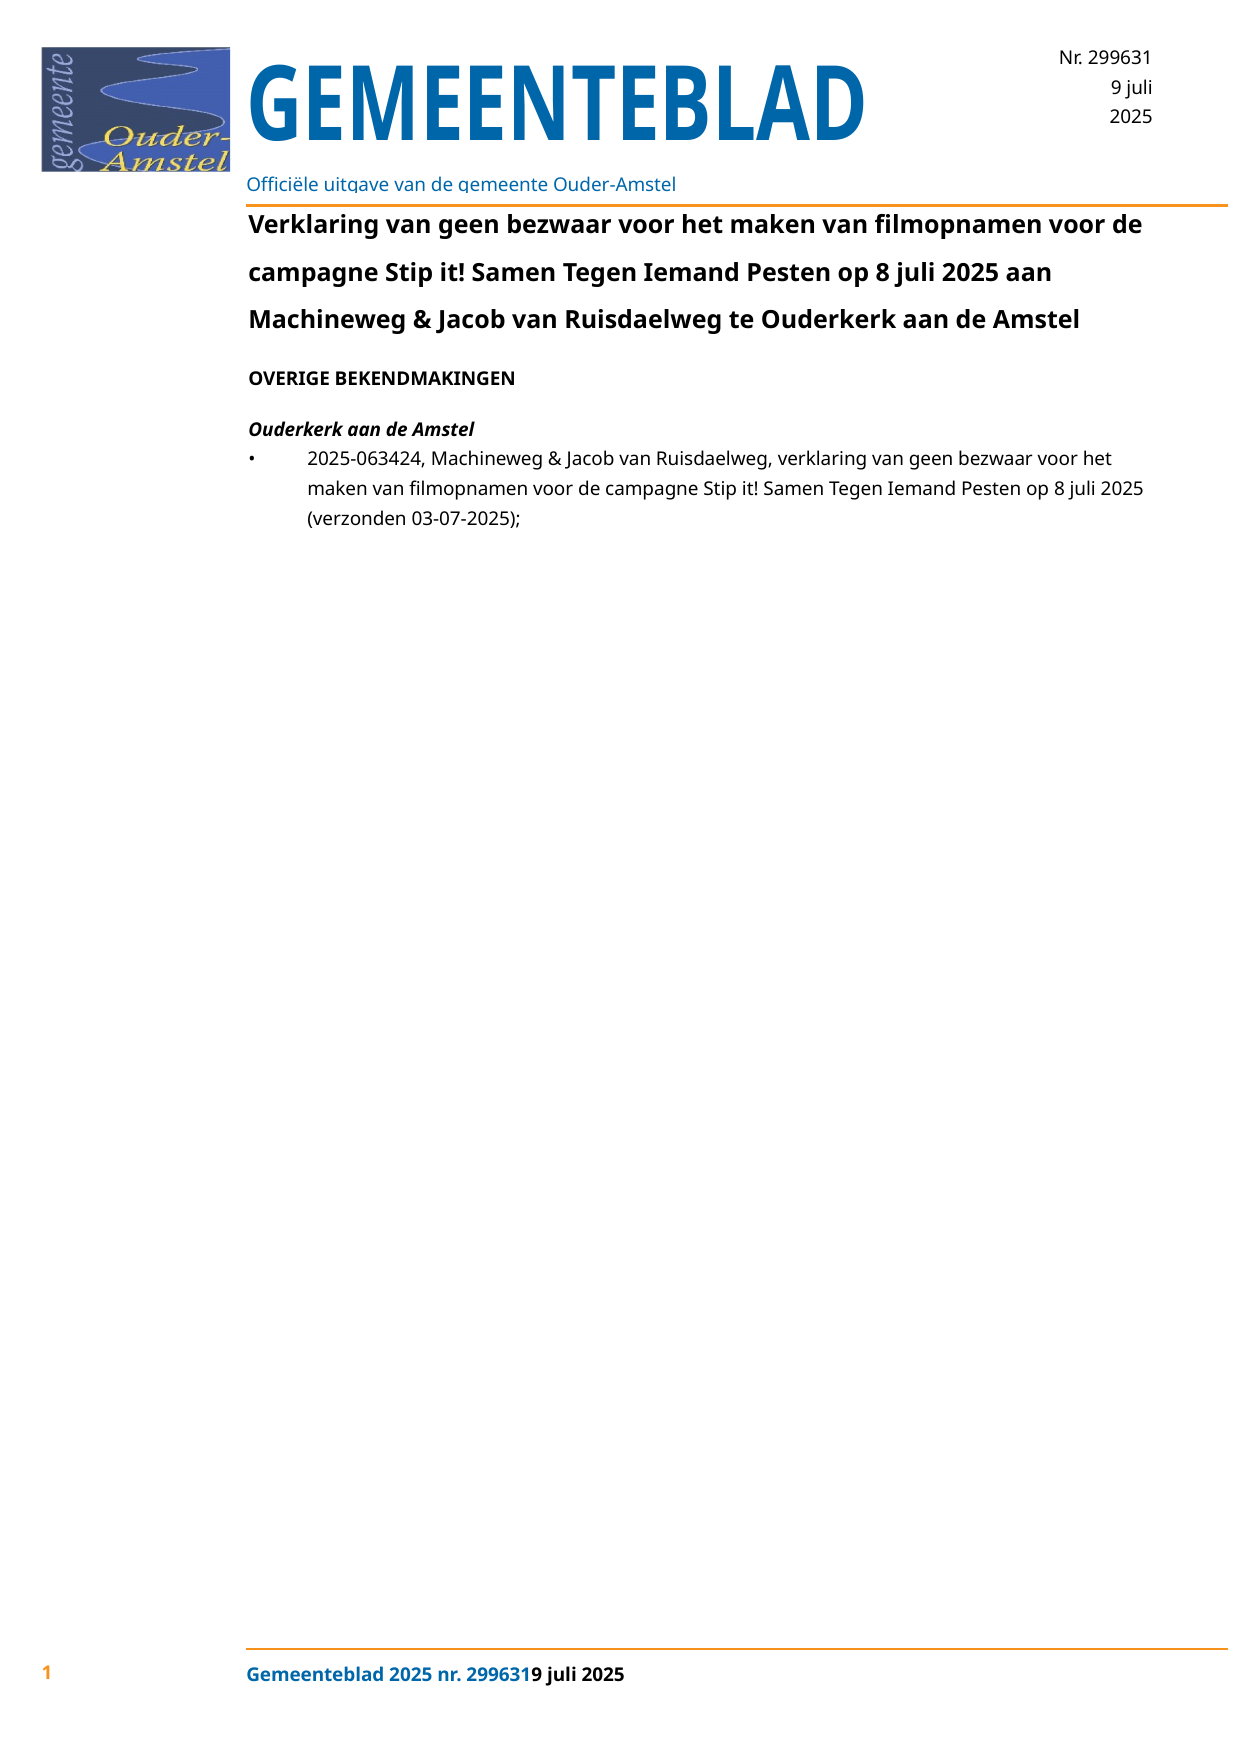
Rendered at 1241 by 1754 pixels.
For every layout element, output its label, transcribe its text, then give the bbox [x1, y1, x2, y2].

picture [41, 47, 231, 172]
list 2025-063424, Machineweg & Jacob van Ruisdaelweg, verklaring van geen bezwaar voor het maken van filmopnamen voor de campagne Stip it! Samen Tegen Iemand Pesten op 8 juli 2025 (verzonden 03-07-2025); [248, 446, 1152, 530]
text Verklaring van geen bezwaar voor het maken van filmopnamen voor de campagne Stip it! Samen Tegen Iemand Pesten op 8 juli 2025 aan Machineweg & Jacob van Ruisdaelweg te Ouderkerk aan de Amstel [248, 207, 1152, 336]
text OVERIGE BEKENDMAKINGEN [248, 366, 1152, 391]
text Ouderkerk aan de Amstel [248, 416, 1152, 442]
